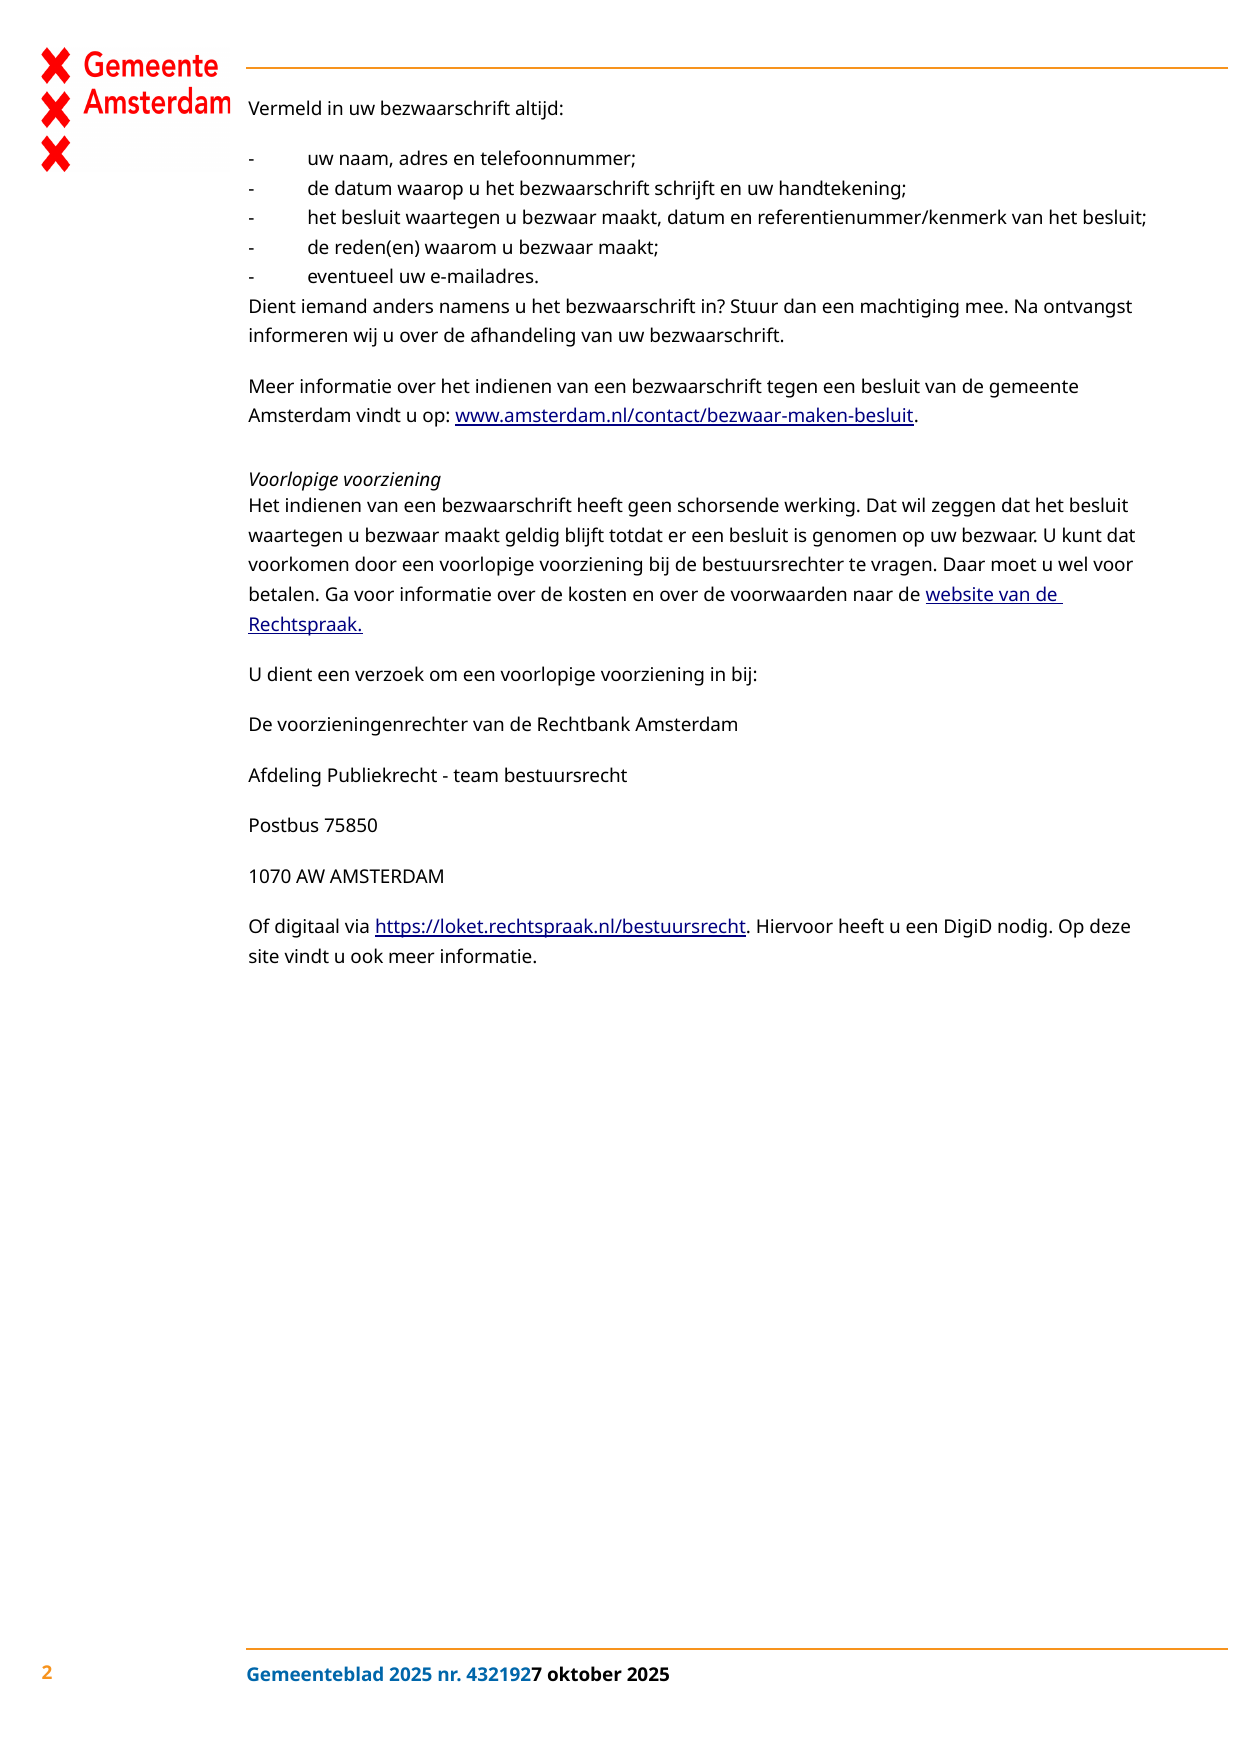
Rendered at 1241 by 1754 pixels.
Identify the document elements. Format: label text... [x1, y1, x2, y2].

text De voorzieningenrechter van de Rechtbank Amsterdam [248, 712, 1152, 737]
text Voorlopige voorziening [248, 467, 1152, 492]
text Meer informatie over het indienen van een bezwaarschrift tegen een besluit van de gemeente Amsterdam vindt u op: www.amsterdam.nl/contact/bezwaar-maken-besluit. [248, 373, 1152, 428]
list eventueel uw e-mailadres. [248, 263, 1152, 289]
text U dient een verzoek om een voorlopige voorziening in bij: [248, 661, 1152, 687]
list uw naam, adres en telefoonnummer; [248, 145, 1152, 171]
text Afdeling Publiekrecht - team bestuursrecht [248, 762, 1152, 788]
text Vermeld in uw bezwaarschrift altijd: [248, 95, 1152, 121]
text Het indienen van een bezwaarschrift heeft geen schorsende werking. Dat wil zeggen dat het besluit waartegen u bezwaar maakt geldig blijft totdat er een besluit is genomen op uw bezwaar. U kunt dat voorkomen door een voorlopige voorziening bij de bestuursrechter te vragen. Daar moet u wel voor betalen. Ga voor informatie over de kosten en over de voorwaarden naar de website van de Rechtspraak. [248, 492, 1152, 636]
list de reden(en) waarom u bezwaar maakt; [248, 234, 1152, 260]
text Dient iemand anders namens u het bezwaarschrift in? Stuur dan een machtiging mee. Na ontvangst informeren wij u over de afhandeling van uw bezwaarschrift. [248, 293, 1152, 348]
text Postbus 75850 [248, 812, 1152, 838]
text 1070 AW AMSTERDAM [248, 863, 1152, 888]
list het besluit waartegen u bezwaar maakt, datum en referentienummer/kenmerk van het besluit; [248, 204, 1152, 230]
list de datum waarop u het bezwaarschrift schrijft en uw handtekening; [248, 175, 1152, 201]
text Of digitaal via https://loket.rechtspraak.nl/bestuursrecht. Hiervoor heeft u een DigiD nodig. Op deze site vindt u ook meer informatie. [248, 913, 1152, 968]
picture [41, 47, 231, 172]
